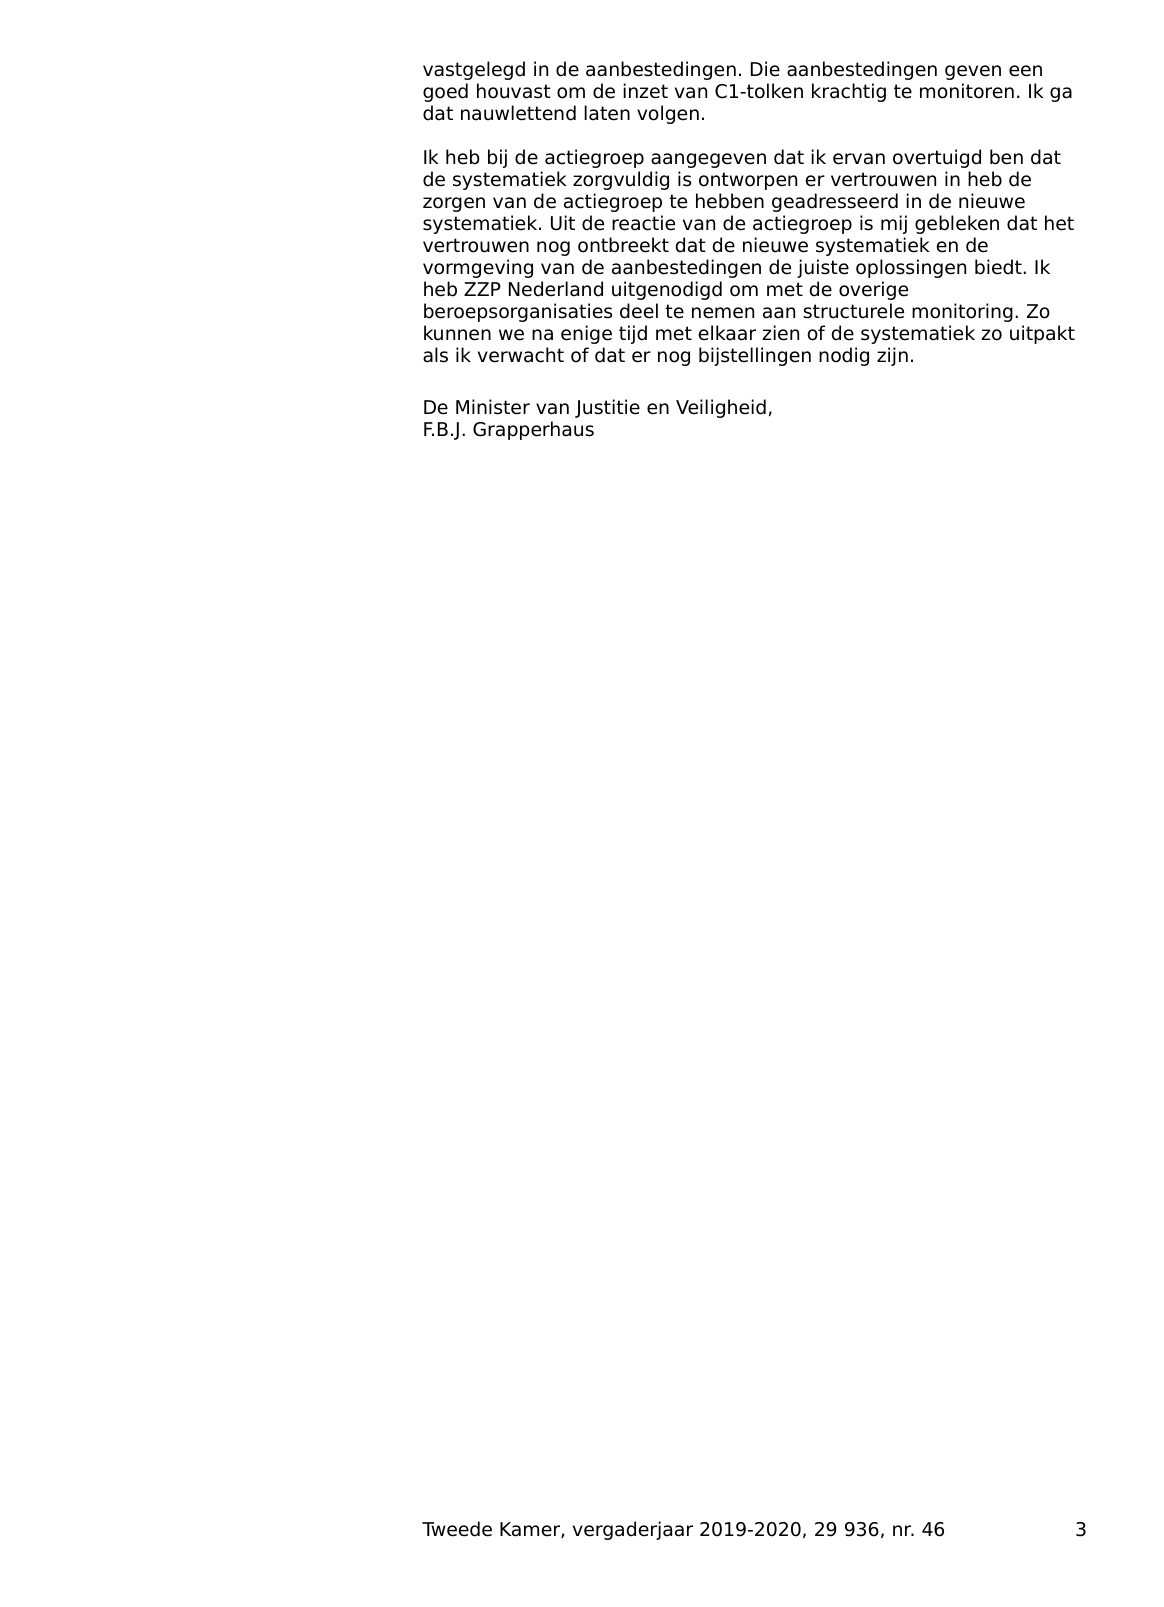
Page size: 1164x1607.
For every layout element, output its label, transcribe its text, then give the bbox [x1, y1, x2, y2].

text De Minister van Justitie en Veiligheid, F.B.J. Grapperhaus [422, 397, 1087, 441]
text Ik heb bij de actiegroep aangegeven dat ik ervan overtuigd ben dat de systematiek zorgvuldig is ontworpen er vertrouwen in heb de zorgen van de actiegroep te hebben geadresseerd in de nieuwe systematiek. Uit de reactie van de actiegroep is mij gebleken dat het vertrouwen nog ontbreekt dat de nieuwe systematiek en de vormgeving van de aanbestedingen de juiste oplossingen biedt. Ik heb ZZP Nederland uitgenodigd om met de overige beroepsorganisaties deel te nemen aan structurele monitoring. Zo kunnen we na enige tijd met elkaar zien of de systematiek zo uitpakt als ik verwacht of dat er nog bijstellingen nodig zijn. [422, 147, 1087, 367]
text vastgelegd in de aanbestedingen. Die aanbestedingen geven een goed houvast om de inzet van C1-tolken krachtig te monitoren. Ik ga dat nauwlettend laten volgen. [422, 59, 1087, 125]
